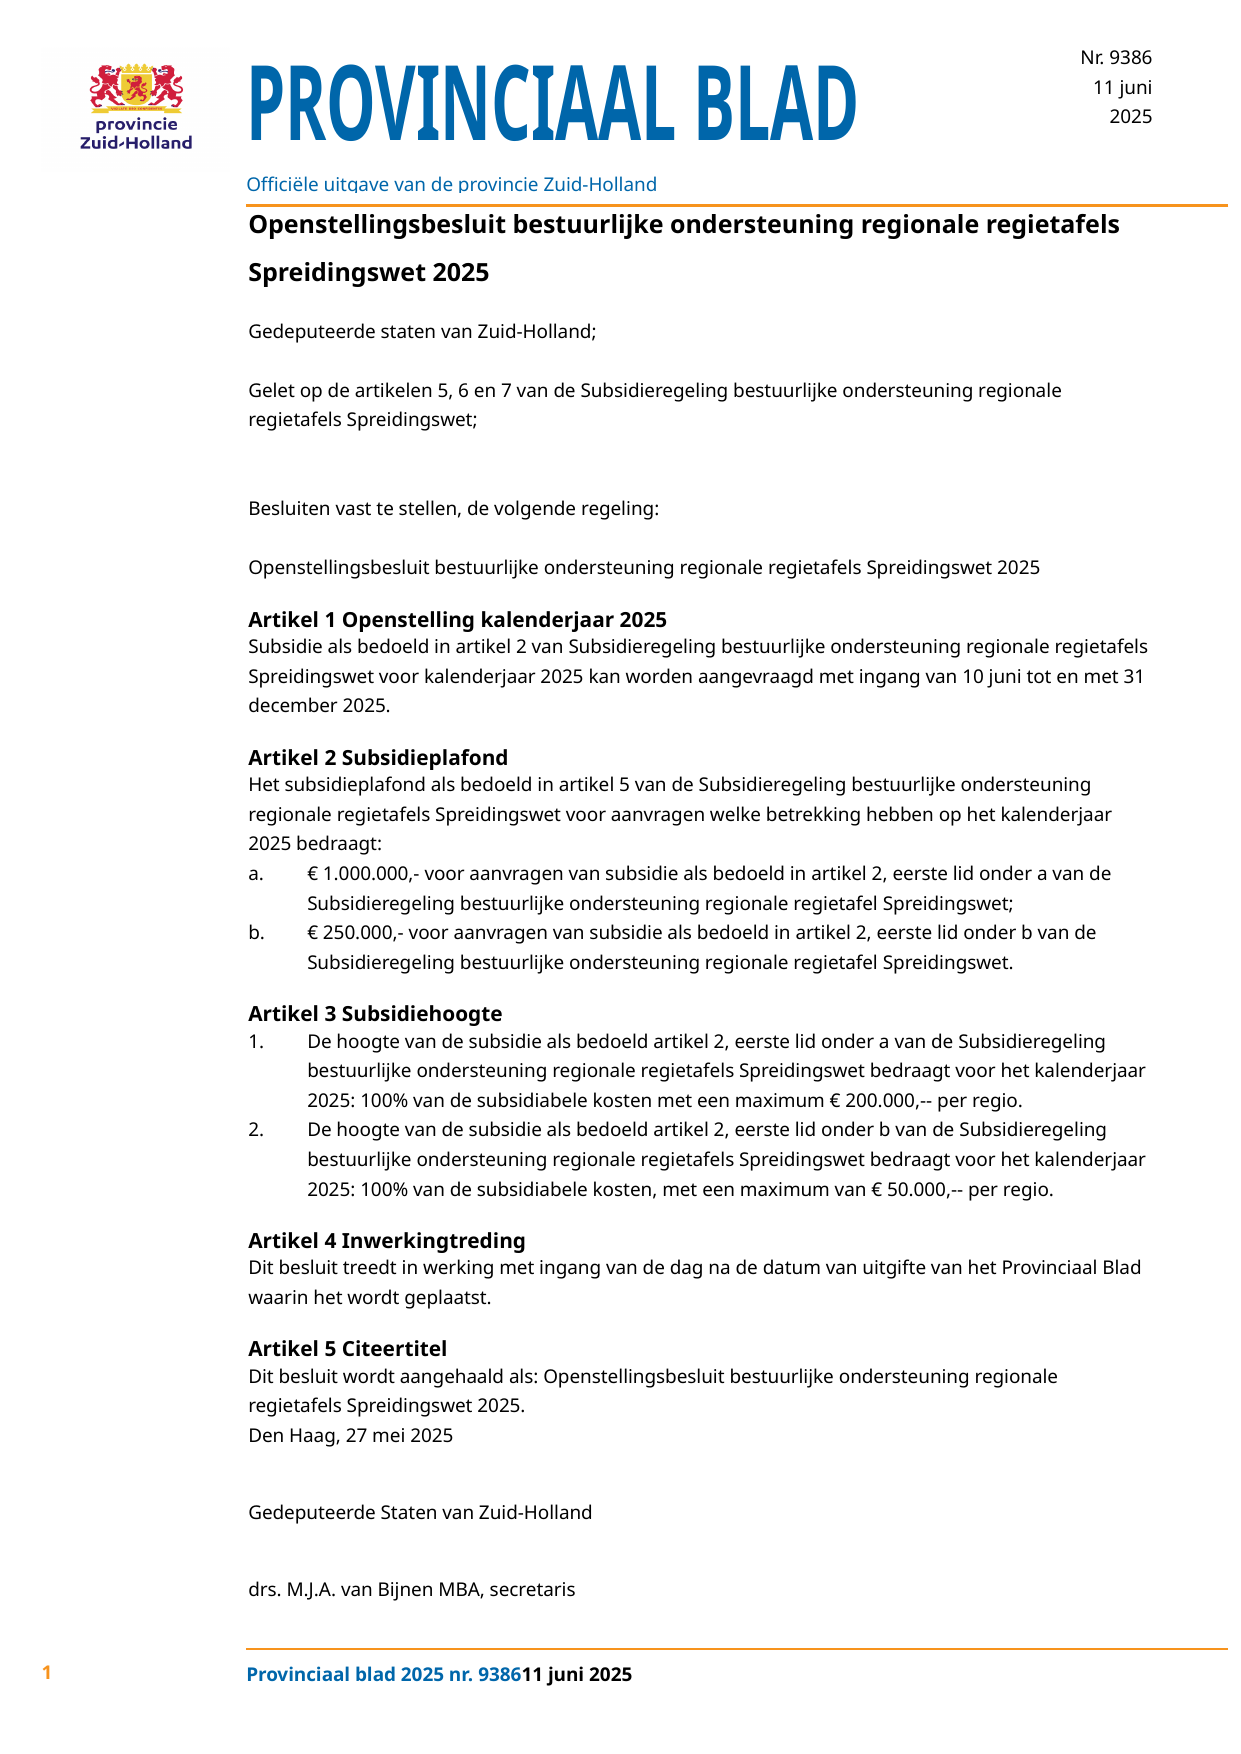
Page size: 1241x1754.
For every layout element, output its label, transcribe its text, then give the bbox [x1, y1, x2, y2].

text Artikel 1 Openstelling kalenderjaar 2025 [248, 605, 1152, 633]
text Gedeputeerde staten van Zuid-Holland; [248, 318, 1152, 344]
text drs. M.J.A. van Bijnen MBA, secretaris [248, 1577, 1152, 1602]
list € 1.000.000,- voor aanvragen van subsidie als bedoeld in artikel 2, eerste lid onder a van de Subsidieregeling bestuurlijke ondersteuning regionale regietafel Spreidingswet; [248, 860, 1152, 916]
list € 250.000,- voor aanvragen van subsidie als bedoeld in artikel 2, eerste lid onder b van de Subsidieregeling bestuurlijke ondersteuning regionale regietafel Spreidingswet. [248, 919, 1152, 975]
text Gedeputeerde Staten van Zuid-Holland [248, 1499, 1152, 1525]
text Besluiten vast te stellen, de volgende regeling: [248, 495, 1152, 521]
picture [41, 47, 231, 172]
list De hoogte van de subsidie als bedoeld artikel 2, eerste lid onder b van de Subsidieregeling bestuurlijke ondersteuning regionale regietafels Spreidingswet bedraagt voor het kalenderjaar 2025: 100% van de subsidiabele kosten, met een maximum van € 50.000,-- per regio. [248, 1117, 1152, 1201]
text Artikel 3 Subsidiehoogte [248, 999, 1152, 1028]
text Dit besluit treedt in werking met ingang van de dag na de datum van uitgifte van het Provinciaal Blad waarin het wordt geplaatst. [248, 1254, 1152, 1310]
text Artikel 2 Subsidieplafond [248, 743, 1152, 771]
text Dit besluit wordt aangehaald als: Openstellingsbesluit bestuurlijke ondersteuning regionale regietafels Spreidingswet 2025. [248, 1363, 1152, 1418]
text Het subsidieplafond als bedoeld in artikel 5 van de Subsidieregeling bestuurlijke ondersteuning regionale regietafels Spreidingswet voor aanvragen welke betrekking hebben op het kalenderjaar 2025 bedraagt: [248, 771, 1152, 856]
text Openstellingsbesluit bestuurlijke ondersteuning regionale regietafels Spreidingswet 2025 [248, 207, 1152, 288]
text Gelet op de artikelen 5, 6 en 7 van de Subsidieregeling bestuurlijke ondersteuning regionale regietafels Spreidingswet; [248, 377, 1152, 432]
text Subsidie als bedoeld in artikel 2 van Subsidieregeling bestuurlijke ondersteuning regionale regietafels Spreidingswet voor kalenderjaar 2025 kan worden aangevraagd met ingang van 10 juni tot en met 31 december 2025. [248, 633, 1152, 718]
text Den Haag, 27 mei 2025 [248, 1422, 1152, 1448]
list De hoogte van de subsidie als bedoeld artikel 2, eerste lid onder a van de Subsidieregeling bestuurlijke ondersteuning regionale regietafels Spreidingswet bedraagt voor het kalenderjaar 2025: 100% van de subsidiabele kosten met een maximum € 200.000,-- per regio. [248, 1028, 1152, 1113]
text Artikel 4 Inwerkingtreding [248, 1226, 1152, 1254]
text Openstellingsbesluit bestuurlijke ondersteuning regionale regietafels Spreidingswet 2025 [248, 554, 1152, 580]
text Artikel 5 Citeertitel [248, 1334, 1152, 1363]
